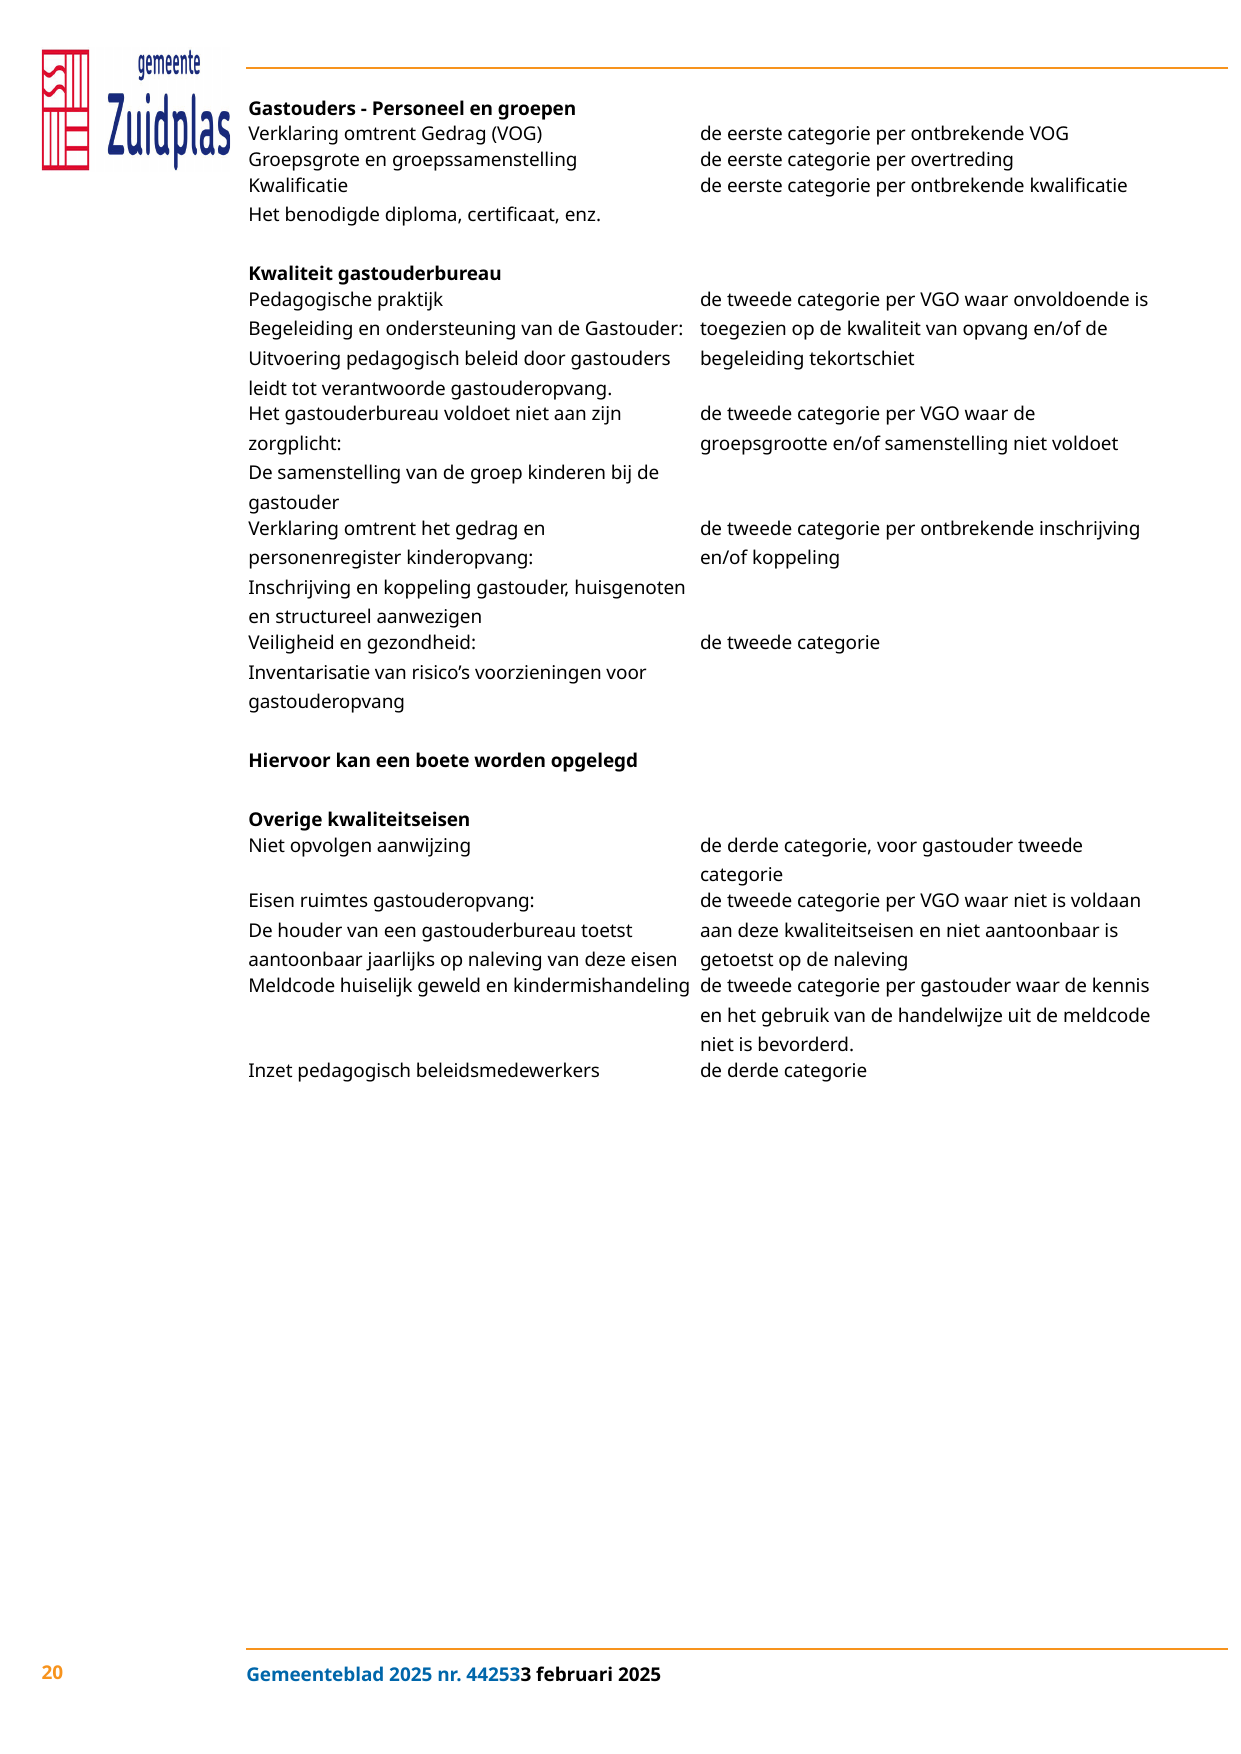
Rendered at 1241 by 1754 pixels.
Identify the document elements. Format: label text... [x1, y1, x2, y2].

table_cell de tweede categorie per VGO waar onvoldoende is toegezien op de kwaliteit van opvang en/of de begeleiding tekortschiet [700, 286, 1152, 400]
table_cell de tweede categorie per gastouder waar de kennis en het gebruik van de handelwijze uit de meldcode niet is bevorderd. [700, 972, 1152, 1057]
table_header Overige kwaliteitseisen [248, 806, 1152, 832]
table_cell Het gastouderbureau voldoet niet aan zijn zorgplicht: De samenstelling van de groep kinderen bij de gastouder [248, 400, 700, 515]
table_header Gastouders - Personeel en groepen [248, 95, 1152, 121]
table_cell Eisen ruimtes gastouderopvang: De houder van een gastouderbureau toetst aantoonbaar jaarlijks op naleving van deze eisen [248, 888, 700, 972]
table_cell de tweede categorie per ontbrekende inschrijving en/of koppeling [700, 515, 1152, 629]
table_cell de eerste categorie per ontbrekende kwalificatie [700, 172, 1152, 227]
picture [41, 47, 231, 172]
table_cell Inzet pedagogisch beleidsmedewerkers [248, 1057, 700, 1083]
table_cell Verklaring omtrent Gedrag (VOG) [248, 121, 700, 146]
table_cell Meldcode huiselijk geweld en kindermishandeling [248, 972, 700, 1057]
table_header Kwaliteit gastouderbureau [248, 260, 1152, 286]
table_cell de eerste categorie per overtreding [700, 146, 1152, 172]
table_cell de tweede categorie per VGO waar de groepsgrootte en/of samenstelling niet voldoet [700, 400, 1152, 515]
table_cell de tweede categorie per VGO waar niet is voldaan aan deze kwaliteitseisen en niet aantoonbaar is getoetst op de naleving [700, 888, 1152, 972]
table_cell Niet opvolgen aanwijzing [248, 832, 700, 887]
text Hiervoor kan een boete worden opgelegd [248, 747, 1152, 773]
table_cell Veiligheid en gezondheid: Inventarisatie van risico’s voorzieningen voor gastouderopvang [248, 629, 700, 714]
table_cell de derde categorie, voor gastouder tweede categorie [700, 832, 1152, 887]
table_cell Verklaring omtrent het gedrag en personenregister kinderopvang: Inschrijving en koppeling gastouder, huisgenoten en structureel aanwezigen [248, 515, 700, 629]
table_cell Kwalificatie Het benodigde diploma, certificaat, enz. [248, 172, 700, 227]
table_cell de eerste categorie per ontbrekende VOG [700, 121, 1152, 146]
table_cell de derde categorie [700, 1057, 1152, 1083]
table_cell Groepsgrote en groepssamenstelling [248, 146, 700, 172]
table_cell Pedagogische praktijk Begeleiding en ondersteuning van de Gastouder: Uitvoering pedagogisch beleid door gastouders leidt tot verantwoorde gastouderopvang. [248, 286, 700, 400]
table_cell de tweede categorie [700, 629, 1152, 714]
